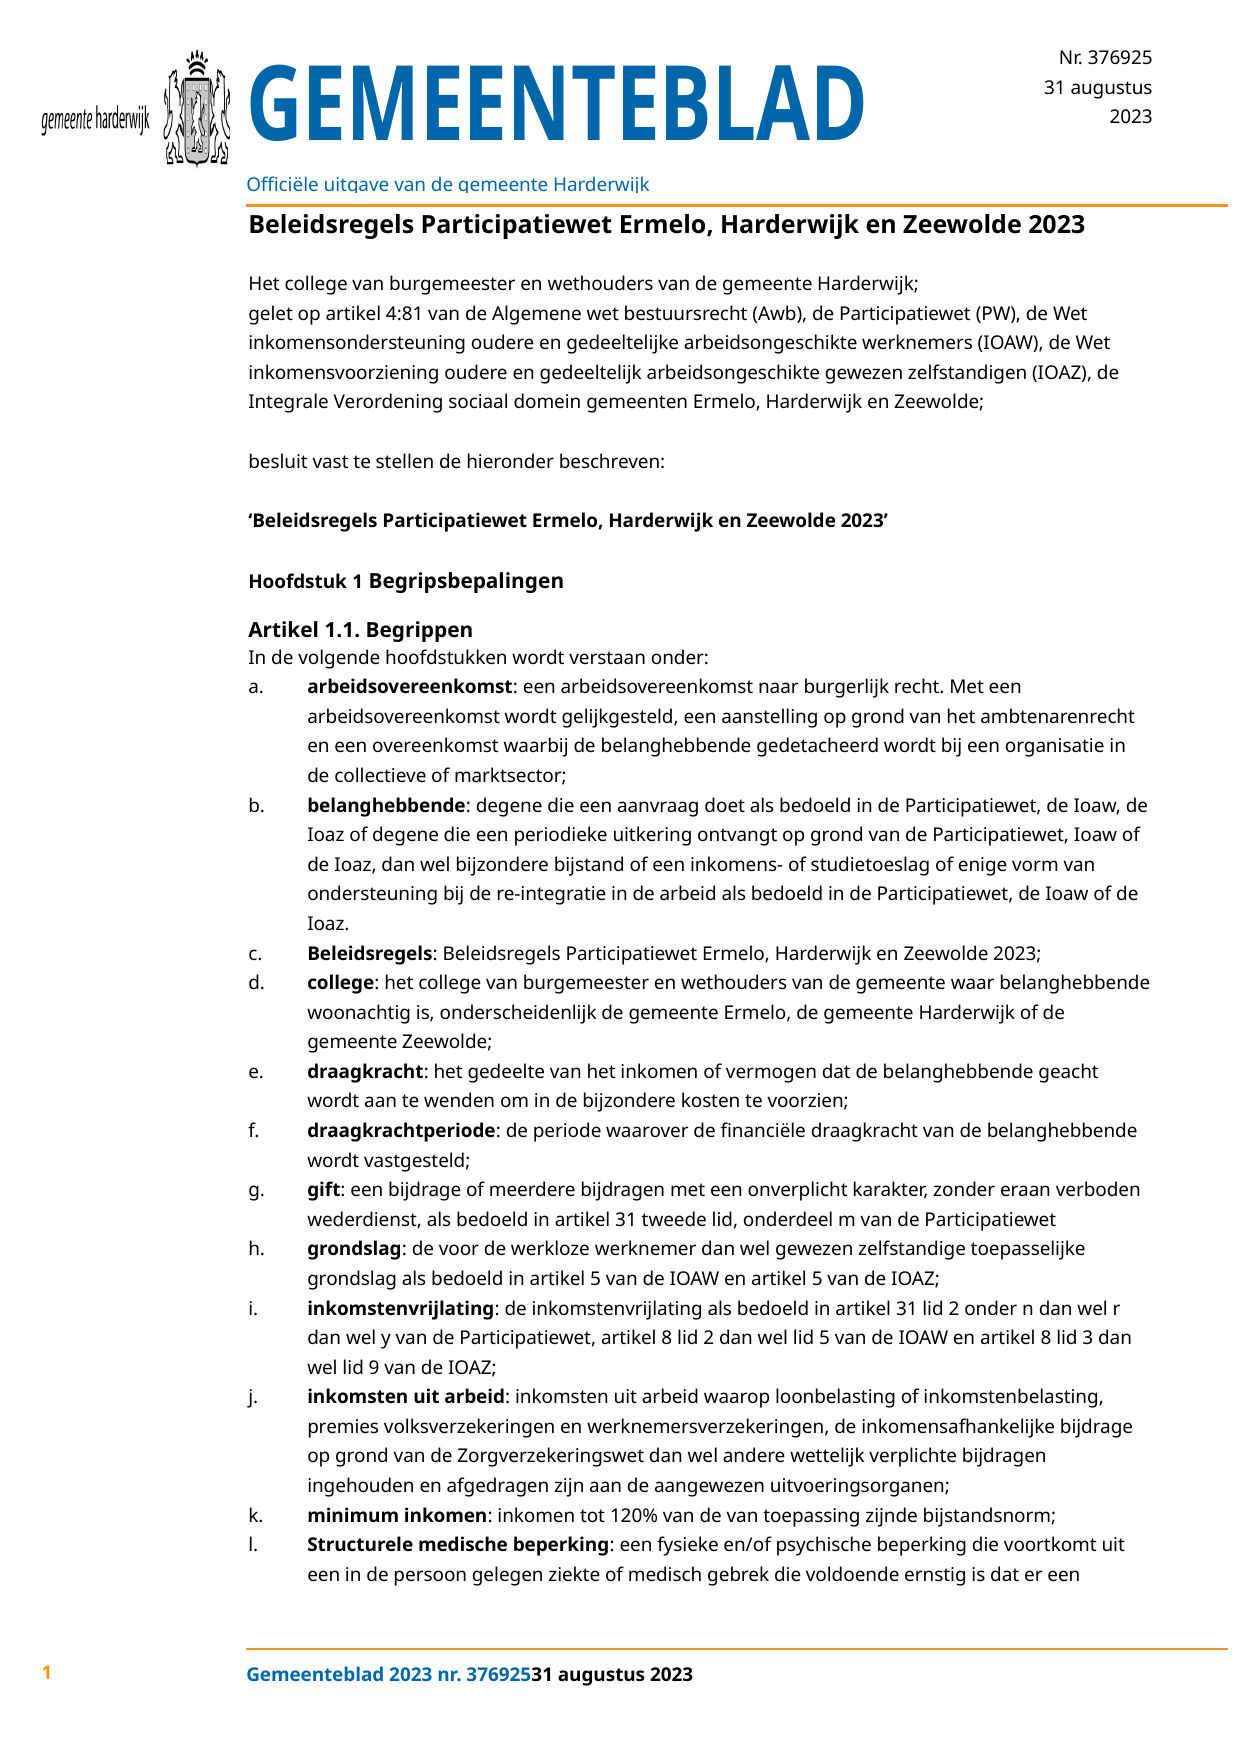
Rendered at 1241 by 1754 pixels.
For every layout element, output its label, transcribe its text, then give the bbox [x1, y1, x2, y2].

text Hoofdstuk 1 Begripsbepalingen [248, 566, 1152, 594]
list arbeidsovereenkomst: een arbeidsovereenkomst naar burgerlijk recht. Met een arbeidsovereenkomst wordt gelijkgesteld, een aanstelling op grond van het ambtenarenrecht en een overeenkomst waarbij de belanghebbende gedetacheerd wordt bij een organisatie in de collectieve of marktsector; [248, 673, 1152, 788]
text Artikel 1.1. Begrippen [248, 615, 1152, 644]
list belanghebbende: degene die een aanvraag doet als bedoeld in de Participatiewet, de Ioaw, de Ioaz of degene die een periodieke uitkering ontvangt op grond van de Participatiewet, Ioaw of de Ioaz, dan wel bijzondere bijstand of een inkomens- of studietoeslag of enige vorm van ondersteuning bij de re-integratie in de arbeid als bedoeld in de Participatiewet, de Ioaw of de Ioaz. [248, 792, 1152, 936]
picture [41, 47, 231, 172]
list Structurele medische beperking: een fysieke en/of psychische beperking die voortkomt uit een in de persoon gelegen ziekte of medisch gebrek die voldoende ernstig is dat er een [248, 1531, 1152, 1587]
list inkomsten uit arbeid: inkomsten uit arbeid waarop loonbelasting of inkomstenbelasting, premies volksverzekeringen en werknemersverzekeringen, de inkomensafhankelijke bijdrage op grond van de Zorgverzekeringswet dan wel andere wettelijk verplichte bijdragen ingehouden en afgedragen zijn aan de aangewezen uitvoeringsorganen; [248, 1383, 1152, 1498]
list college: het college van burgemeester en wethouders van de gemeente waar belanghebbende woonachtig is, onderscheidenlijk de gemeente Ermelo, de gemeente Harderwijk of de gemeente Zeewolde; [248, 969, 1152, 1054]
list Beleidsregels: Beleidsregels Participatiewet Ermelo, Harderwijk en Zeewolde 2023; [248, 940, 1152, 965]
list gift: een bijdrage of meerdere bijdragen met een onverplicht karakter, zonder eraan verboden wederdienst, als bedoeld in artikel 31 tweede lid, onderdeel m van de Participatiewet [248, 1176, 1152, 1232]
text In de volgende hoofdstukken wordt verstaan onder: [248, 644, 1152, 669]
list draagkrachtperiode: de periode waarover de financiële draagkracht van de belanghebbende wordt vastgesteld; [248, 1117, 1152, 1172]
list draagkracht: het gedeelte van het inkomen of vermogen dat de belanghebbende geacht wordt aan te wenden om in de bijzondere kosten te voorzien; [248, 1058, 1152, 1113]
list minimum inkomen: inkomen tot 120% van de van toepassing zijnde bijstandsnorm; [248, 1502, 1152, 1527]
text Het college van burgemeester en wethouders van de gemeente Harderwijk; [248, 270, 1152, 296]
text Beleidsregels Participatiewet Ermelo, Harderwijk en Zeewolde 2023 [248, 207, 1152, 241]
list inkomstenvrijlating: de inkomstenvrijlating als bedoeld in artikel 31 lid 2 onder n dan wel r dan wel y van de Participatiewet, artikel 8 lid 2 dan wel lid 5 van de IOAW en artikel 8 lid 3 dan wel lid 9 van de IOAZ; [248, 1295, 1152, 1379]
list grondslag: de voor de werkloze werknemer dan wel gewezen zelfstandige toepasselijke grondslag als bedoeld in artikel 5 van de IOAW en artikel 5 van de IOAZ; [248, 1236, 1152, 1291]
text ‘Beleidsregels Participatiewet Ermelo, Harderwijk en Zeewolde 2023’ [248, 507, 1152, 533]
text gelet op artikel 4:81 van de Algemene wet bestuursrecht (Awb), de Participatiewet (PW), de Wet inkomensondersteuning oudere en gedeeltelijke arbeidsongeschikte werknemers (IOAW), de Wet inkomensvoorziening oudere en gedeeltelijk arbeidsongeschikte gewezen zelfstandigen (IOAZ), de Integrale Verordening sociaal domein gemeenten Ermelo, Harderwijk en Zeewolde; [248, 300, 1152, 414]
text besluit vast te stellen de hieronder beschreven: [248, 448, 1152, 473]
